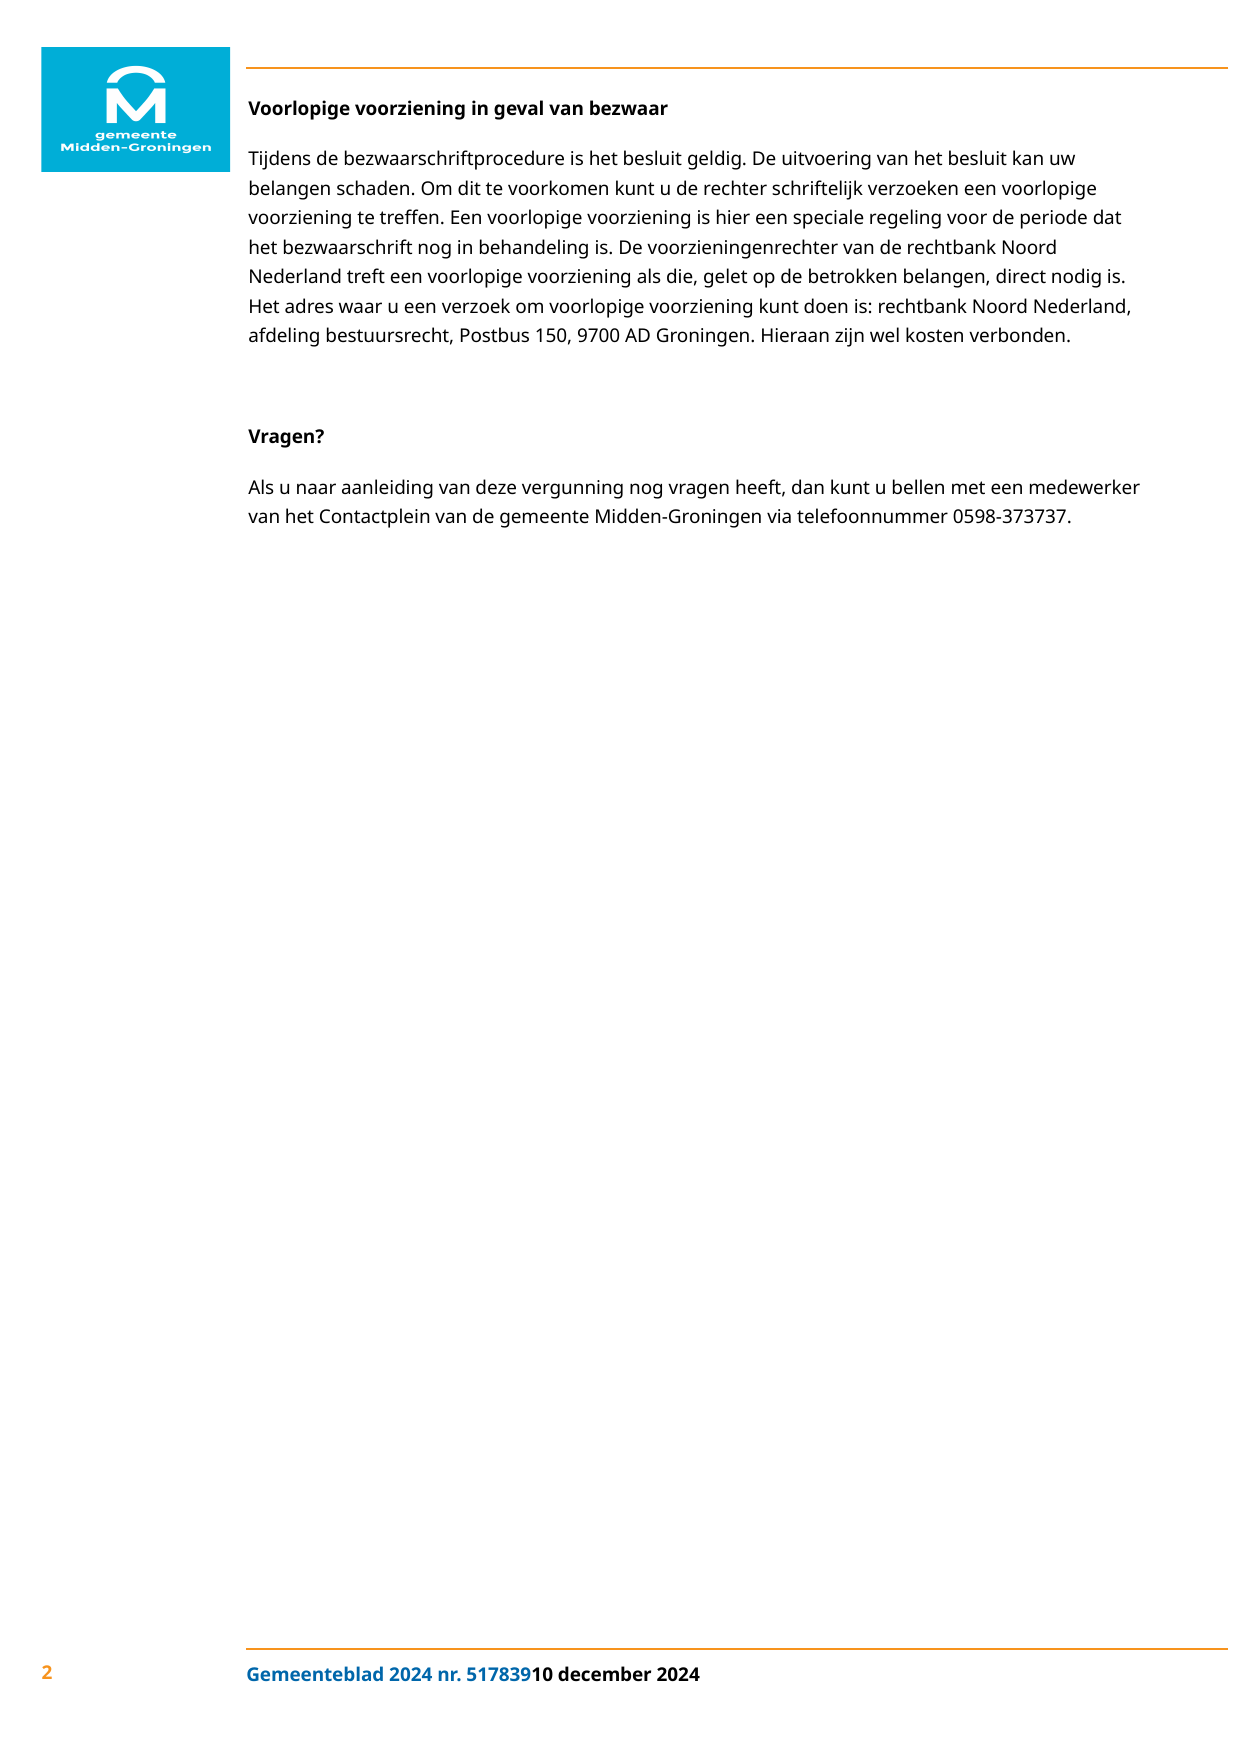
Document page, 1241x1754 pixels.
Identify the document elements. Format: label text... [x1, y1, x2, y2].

picture [107, 89, 165, 122]
text Vragen? [248, 423, 1152, 449]
picture [184, 146, 190, 153]
text Voorlopige voorziening in geval van bezwaar [248, 95, 1152, 121]
picture [108, 66, 164, 82]
text Als u naar aanleiding van deze vergunning nog vragen heeft, dan kunt u bellen met een medewerker van het Contactplein van de gemeente Midden-Groningen via telefoonnummer 0598-373737. [248, 474, 1152, 529]
text Tijdens de bezwaarschriftprocedure is het besluit geldig. De uitvoering van het besluit kan uw belangen schaden. Om dit te voorkomen kunt u de rechter schriftelijk verzoeken een voorlopige voorziening te treffen. Een voorlopige voorziening is hier een speciale regeling voor de periode dat het bezwaarschrift nog in behandeling is. De voorzieningenrechter van de rechtbank Noord Nederland treft een voorlopige voorziening als die, gelet op de betrokken belangen, direct nodig is. Het adres waar u een verzoek om voorlopige voorziening kunt doen is: rechtbank Noord Nederland, afdeling bestuursrecht, Postbus 150, 9700 AD Groningen. Hieraan zijn wel kosten verbonden. [248, 145, 1152, 348]
